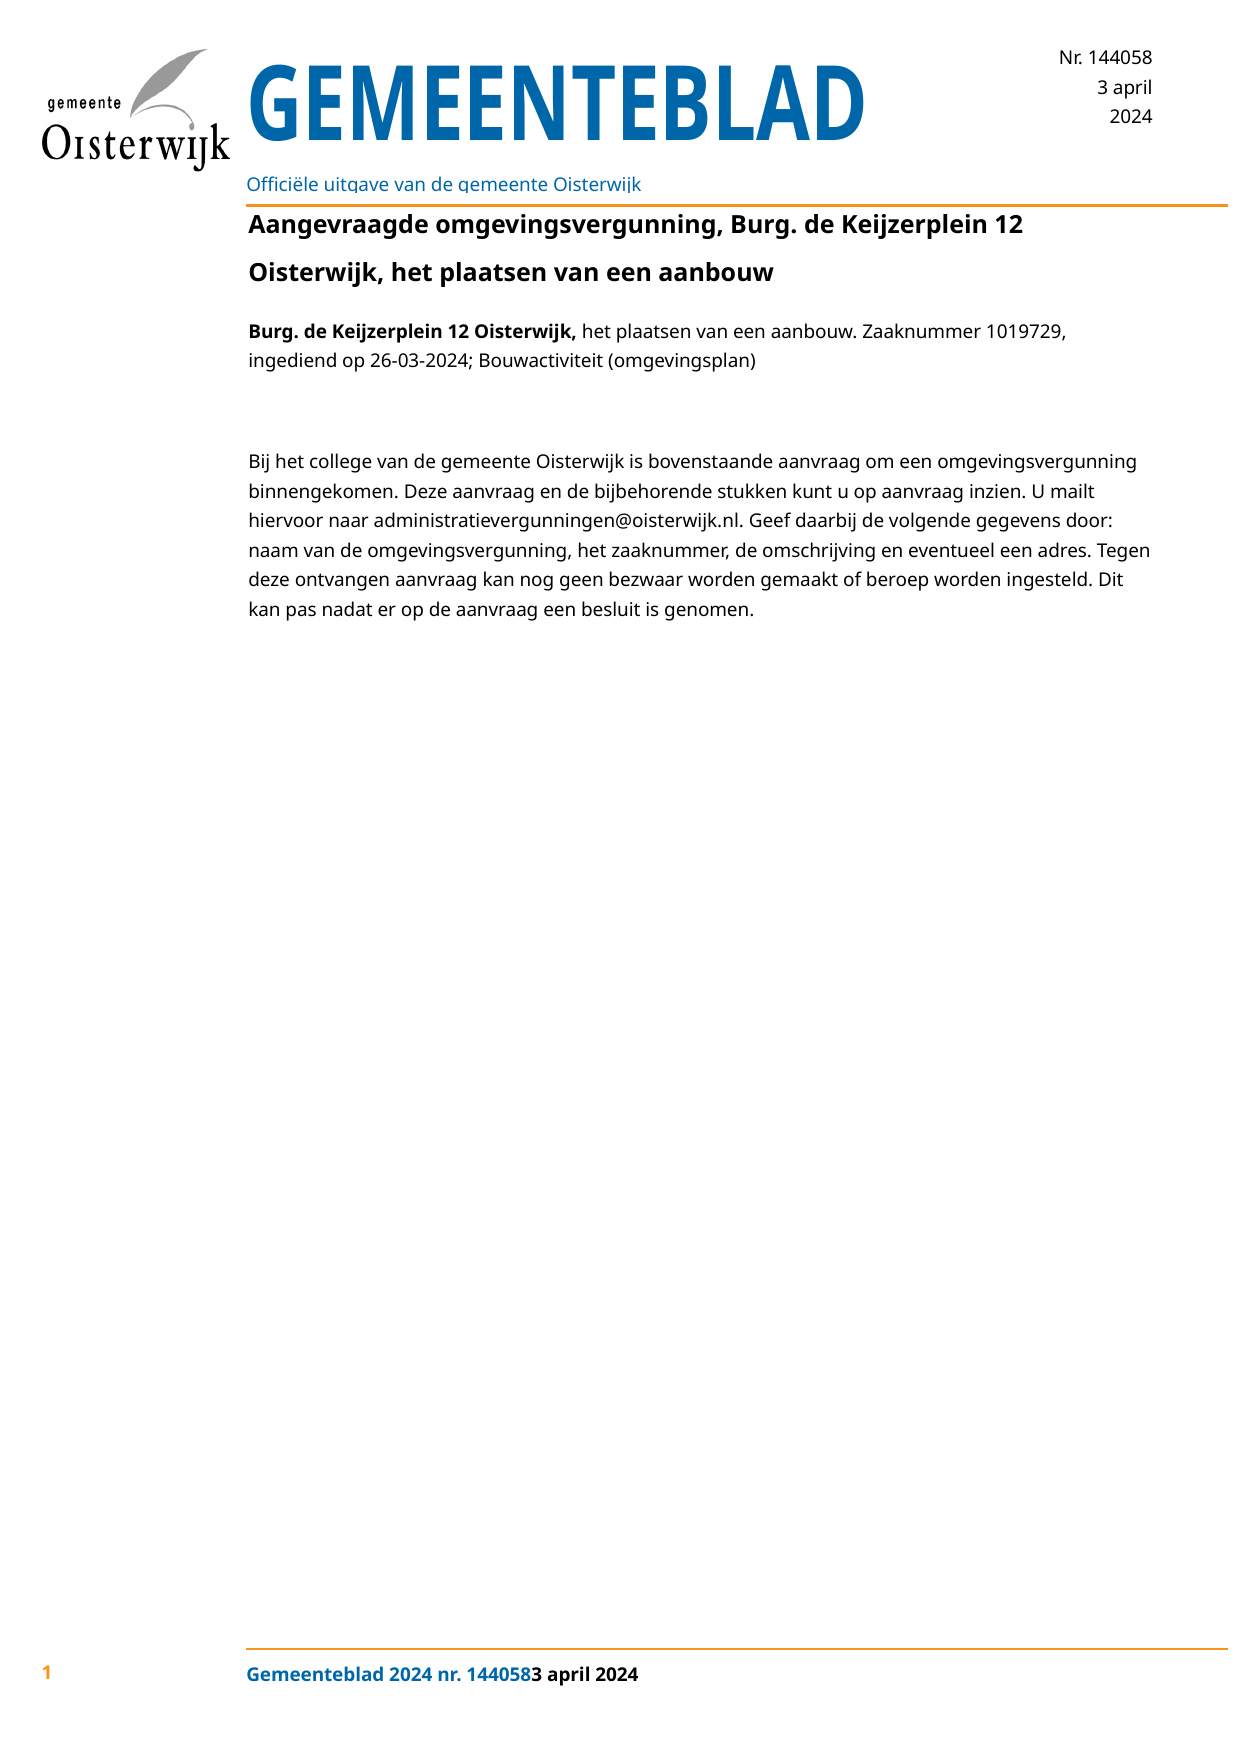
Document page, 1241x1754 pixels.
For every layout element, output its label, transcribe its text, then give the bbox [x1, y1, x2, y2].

text Bij het college van de gemeente Oisterwijk is bovenstaande aanvraag om een omgevingsvergunning binnengekomen. Deze aanvraag en de bijbehorende stukken kunt u op aanvraag inzien. U mailt hiervoor naar administratievergunningen@oisterwijk.nl. Geef daarbij de volgende gegevens door: naam van de omgevingsvergunning, het zaaknummer, de omschrijving en eventueel een adres. Tegen deze ontvangen aanvraag kan nog geen bezwaar worden gemaakt of beroep worden ingesteld. Dit kan pas nadat er op de aanvraag een besluit is genomen. [248, 448, 1152, 622]
picture [41, 47, 231, 172]
text Aangevraagde omgevingsvergunning, Burg. de Keijzerplein 12 Oisterwijk, het plaatsen van een aanbouw [248, 207, 1152, 288]
text Burg. de Keijzerplein 12 Oisterwijk, het plaatsen van een aanbouw. Zaaknummer 1019729, ingediend op 26-03-2024; Bouwactiviteit (omgevingsplan) [248, 318, 1152, 373]
